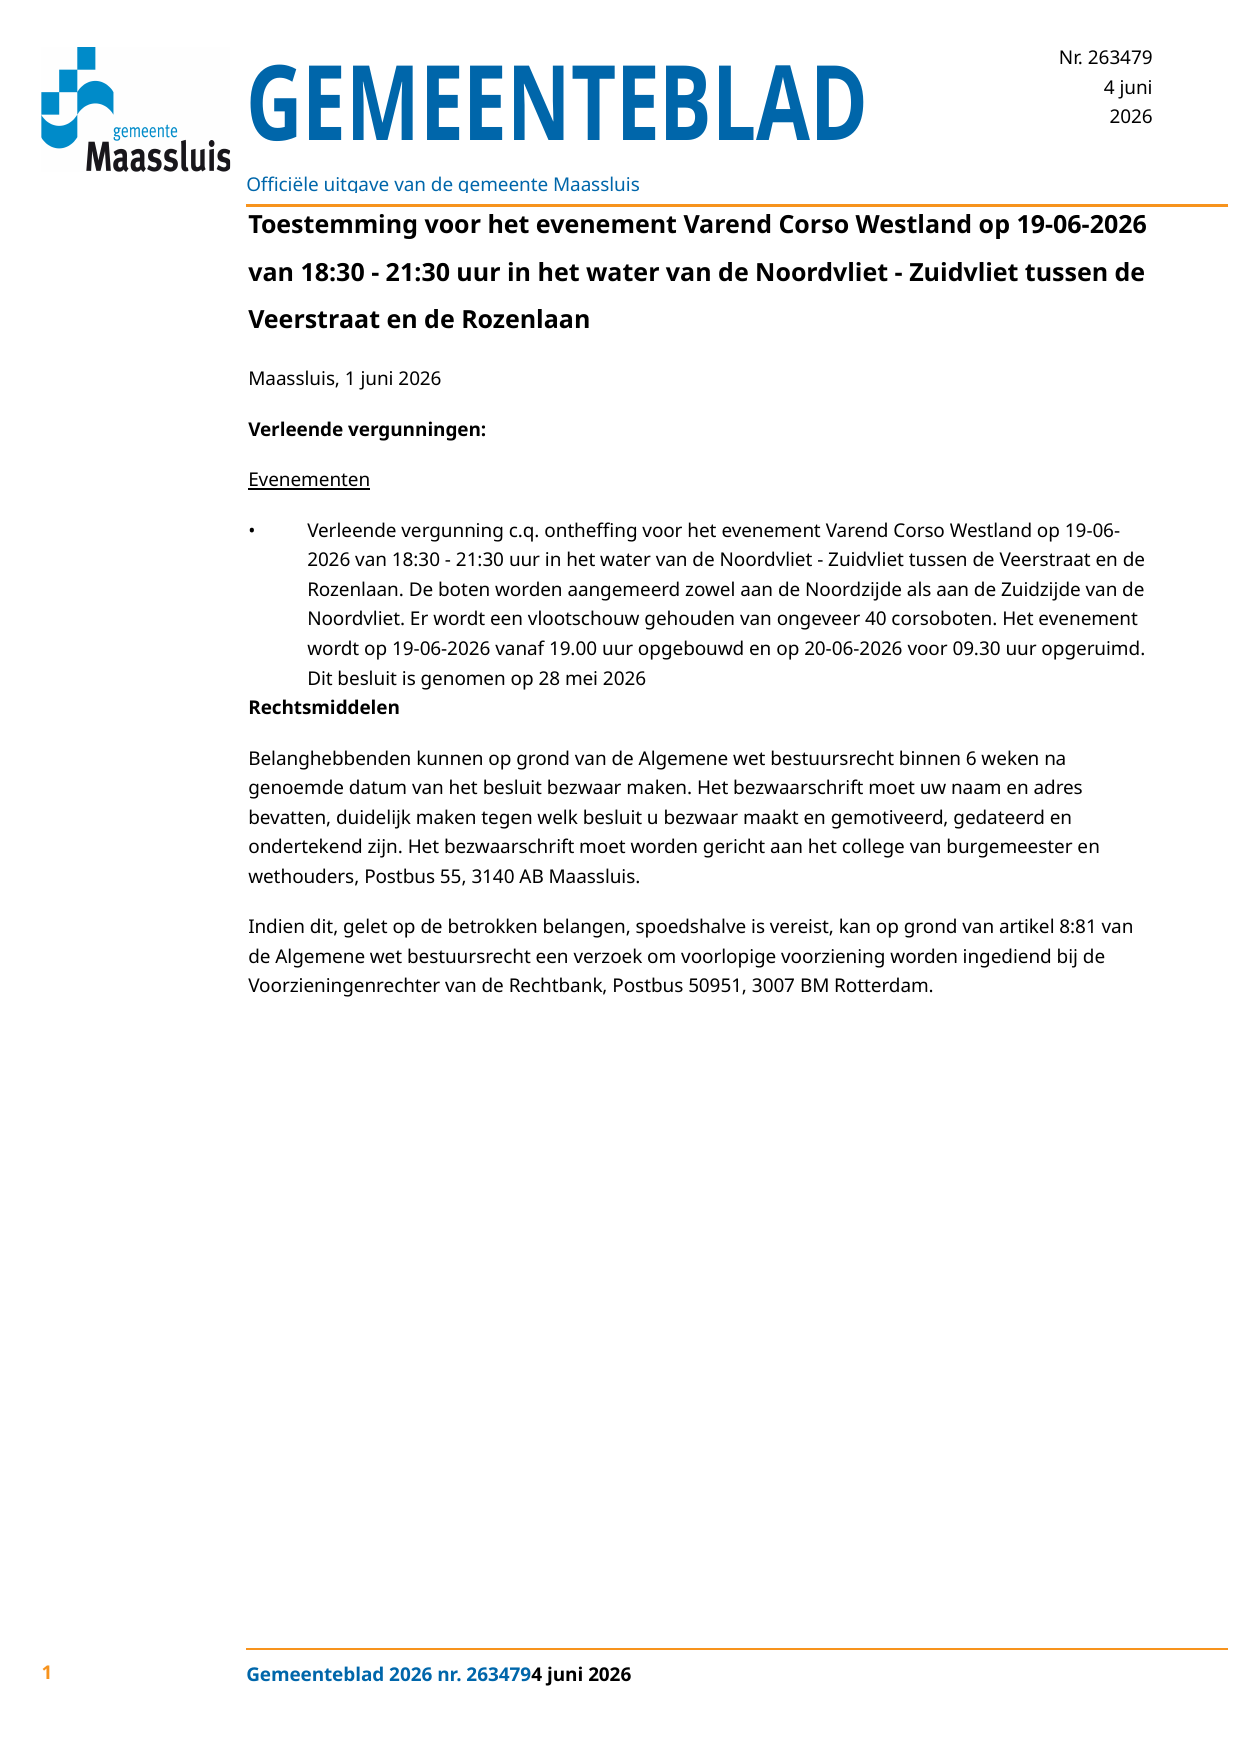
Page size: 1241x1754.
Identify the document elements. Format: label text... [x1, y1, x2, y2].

text Verleende vergunningen: [248, 416, 1152, 442]
text Rechtsmiddelen [248, 694, 1152, 720]
list Verleende vergunning c.q. ontheffing voor het evenement Varend Corso Westland op 19-06-2026 van 18:30 - 21:30 uur in het water van de Noordvliet - Zuidvliet tussen de Veerstraat en de Rozenlaan. De boten worden aangemeerd zowel aan de Noordzijde als aan de Zuidzijde van de Noordvliet. Er wordt een vlootschouw gehouden van ongeveer 40 corsoboten. Het evenement wordt op 19-06-2026 vanaf 19.00 uur opgebouwd en op 20-06-2026 voor 09.30 uur opgeruimd. Dit besluit is genomen op 28 mei 2026 [248, 517, 1152, 690]
text Toestemming voor het evenement Varend Corso Westland op 19-06-2026 van 18:30 - 21:30 uur in het water van de Noordvliet - Zuidvliet tussen de Veerstraat en de Rozenlaan [248, 207, 1152, 336]
text Belanghebbenden kunnen op grond van de Algemene wet bestuursrecht binnen 6 weken na genoemde datum van het besluit bezwaar maken. Het bezwaarschrift moet uw naam en adres bevatten, duidelijk maken tegen welk besluit u bezwaar maakt en gemotiveerd, gedateerd en ondertekend zijn. Het bezwaarschrift moet worden gericht aan het college van burgemeester en wethouders, Postbus 55, 3140 AB Maassluis. [248, 745, 1152, 889]
picture [41, 47, 77, 92]
text Evenementen [248, 466, 1152, 492]
text Maassluis, 1 juni 2026 [248, 366, 1152, 391]
text Indien dit, gelet op de betrokken belangen, spoedshalve is vereist, kan op grond van artikel 8:81 van de Algemene wet bestuursrecht een verzoek om voorlopige voorziening worden ingediend bij de Voorzieningenrechter van de Rechtbank, Postbus 50951, 3007 BM Rotterdam. [248, 913, 1152, 998]
picture [41, 47, 231, 172]
